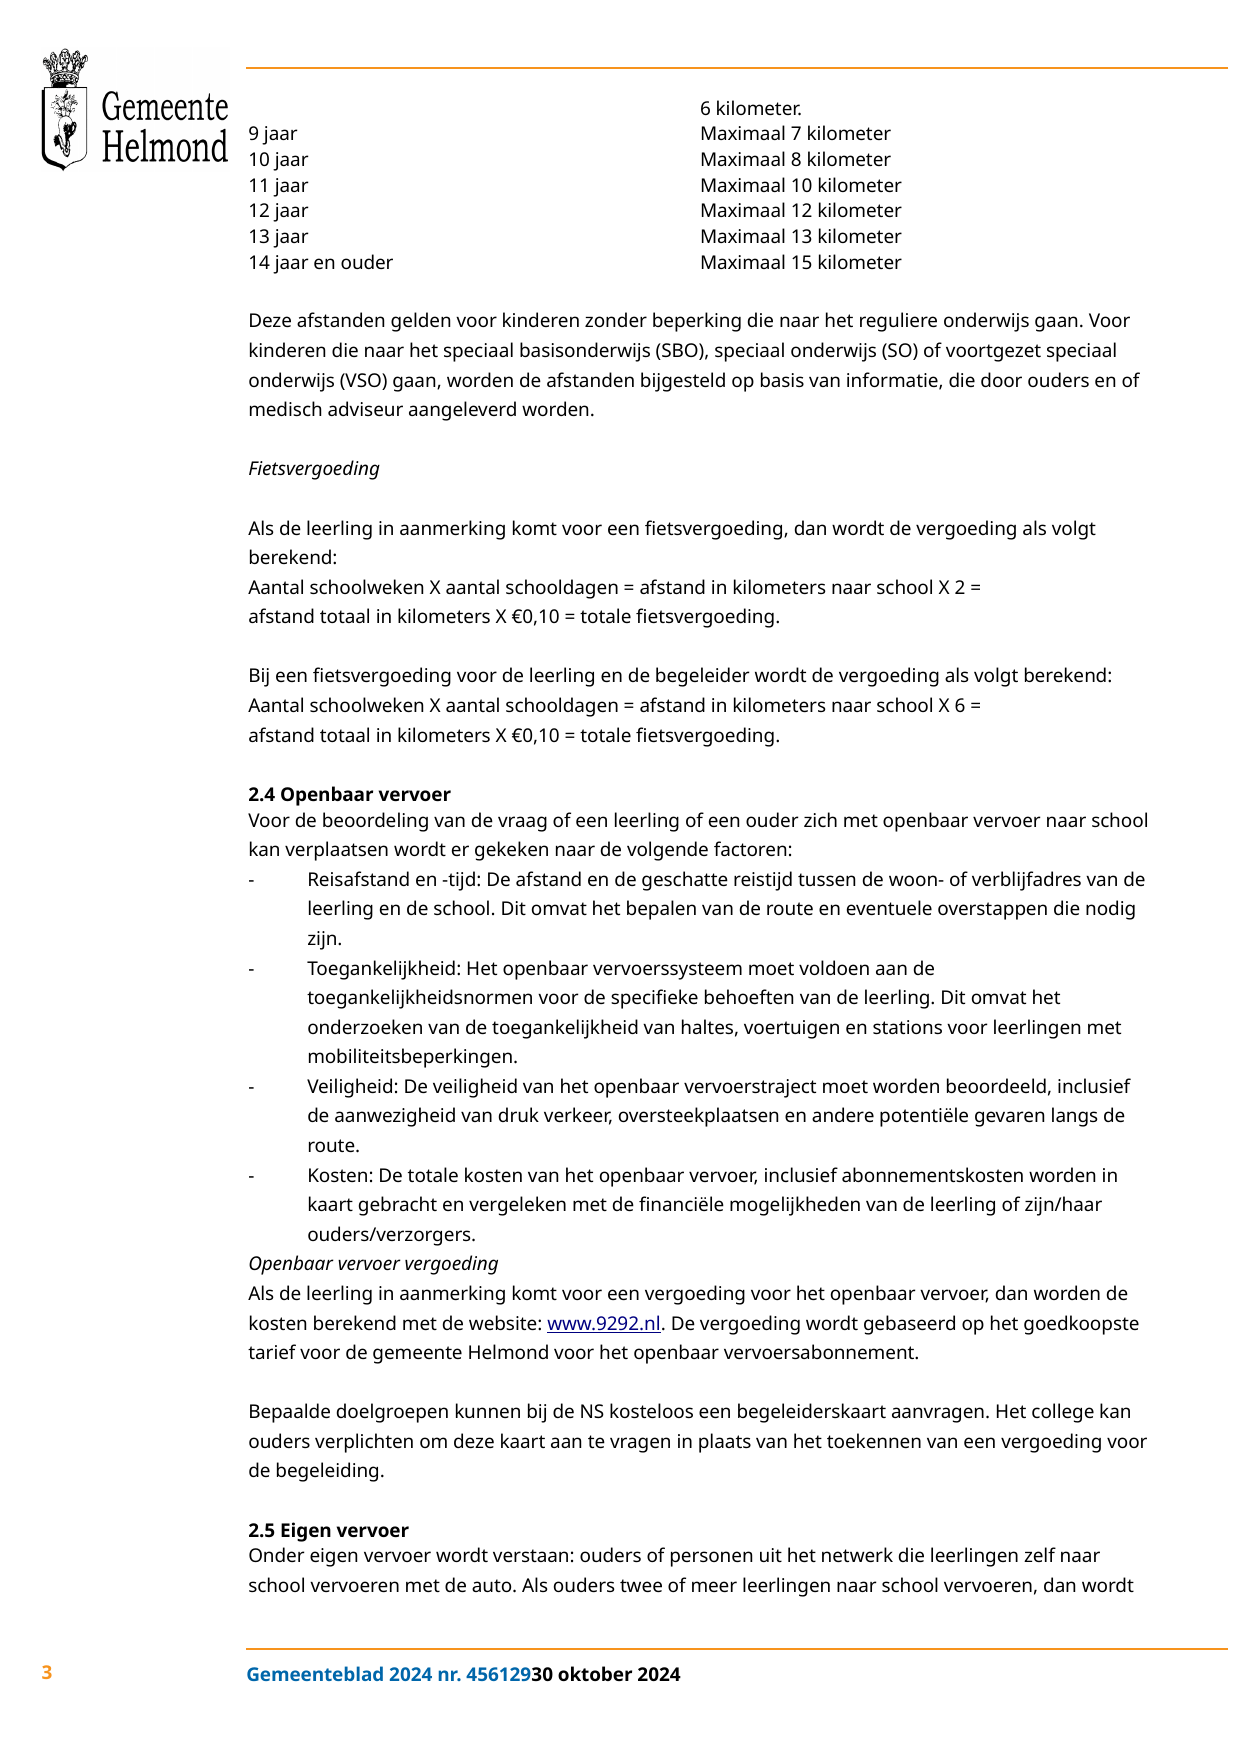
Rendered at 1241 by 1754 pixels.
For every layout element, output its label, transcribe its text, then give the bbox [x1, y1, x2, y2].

text 2.4 Openbaar vervoer [248, 781, 1152, 807]
table_cell Maximaal 10 kilometer [700, 172, 1152, 198]
text afstand totaal in kilometers X €0,10 = totale fietsvergoeding. [248, 722, 1152, 748]
text Als de leerling in aanmerking komt voor een vergoeding voor het openbaar vervoer, dan worden de kosten berekend met de website: www.9292.nl. De vergoeding wordt gebaseerd op het goedkoopste tarief voor de gemeente Helmond voor het openbaar vervoersabonnement. [248, 1280, 1152, 1365]
list Kosten: De totale kosten van het openbaar vervoer, inclusief abonnementskosten worden in kaart gebracht en vergeleken met de financiële mogelijkheden van de leerling of zijn/haar ouders/verzorgers. [248, 1162, 1152, 1247]
table_cell 10 jaar [248, 146, 700, 172]
table_cell Maximaal 15 kilometer [700, 249, 1152, 275]
text Voor de beoordeling van de vraag of een leerling of een ouder zich met openbaar vervoer naar school kan verplaatsen wordt er gekeken naar de volgende factoren: [248, 807, 1152, 862]
table_cell 12 jaar [248, 198, 700, 223]
text Aantal schoolweken X aantal schooldagen = afstand in kilometers naar school X 2 = [248, 574, 1152, 600]
text afstand totaal in kilometers X €0,10 = totale fietsvergoeding. [248, 603, 1152, 629]
list Toegankelijkheid: Het openbaar vervoerssysteem moet voldoen aan de toegankelijkheidsnormen voor de specifieke behoeften van de leerling. Dit omvat het onderzoeken van de toegankelijkheid van haltes, voertuigen en stations voor leerlingen met mobiliteitsbeperkingen. [248, 955, 1152, 1069]
text Fietsvergoeding [248, 456, 1152, 481]
text Openbaar vervoer vergoeding [248, 1251, 1152, 1276]
text Deze afstanden gelden voor kinderen zonder beperking die naar het reguliere onderwijs gaan. Voor kinderen die naar het speciaal basisonderwijs (SBO), speciaal onderwijs (SO) of voortgezet speciaal onderwijs (VSO) gaan, worden de afstanden bijgesteld op basis van informatie, die door ouders en of medisch adviseur aangeleverd worden. [248, 308, 1152, 422]
text Bij een fietsvergoeding voor de leerling en de begeleider wordt de vergoeding als volgt berekend: [248, 663, 1152, 688]
text 2.5 Eigen vervoer [248, 1517, 1152, 1542]
table_cell Maximaal 13 kilometer [700, 224, 1152, 249]
text Als de leerling in aanmerking komt voor een fietsvergoeding, dan wordt de vergoeding als volgt berekend: [248, 515, 1152, 570]
picture [41, 47, 231, 172]
table_cell 13 jaar [248, 224, 700, 249]
table_cell 9 jaar [248, 121, 700, 146]
table_cell 11 jaar [248, 172, 700, 198]
table_cell 6 kilometer. [700, 95, 1152, 121]
table_cell Maximaal 8 kilometer [700, 146, 1152, 172]
table_cell [248, 95, 700, 121]
table_cell Maximaal 7 kilometer [700, 121, 1152, 146]
list Reisafstand en -tijd: De afstand en de geschatte reistijd tussen de woon- of verblijfadres van de leerling en de school. Dit omvat het bepalen van de route en eventuele overstappen die nodig zijn. [248, 866, 1152, 951]
list Veiligheid: De veiligheid van het openbaar vervoerstraject moet worden beoordeeld, inclusief de aanwezigheid van druk verkeer, oversteekplaatsen en andere potentiële gevaren langs de route. [248, 1073, 1152, 1158]
table_cell 14 jaar en ouder [248, 249, 700, 275]
text Bepaalde doelgroepen kunnen bij de NS kosteloos een begeleiderskaart aanvragen. Het college kan ouders verplichten om deze kaart aan te vragen in plaats van het toekennen van een vergoeding voor de begeleiding. [248, 1398, 1152, 1483]
table_cell Maximaal 12 kilometer [700, 198, 1152, 223]
text Onder eigen vervoer wordt verstaan: ouders of personen uit het netwerk die leerlingen zelf naar school vervoeren met de auto. Als ouders twee of meer leerlingen naar school vervoeren, dan wordt [248, 1542, 1152, 1598]
text Aantal schoolweken X aantal schooldagen = afstand in kilometers naar school X 6 = [248, 692, 1152, 718]
